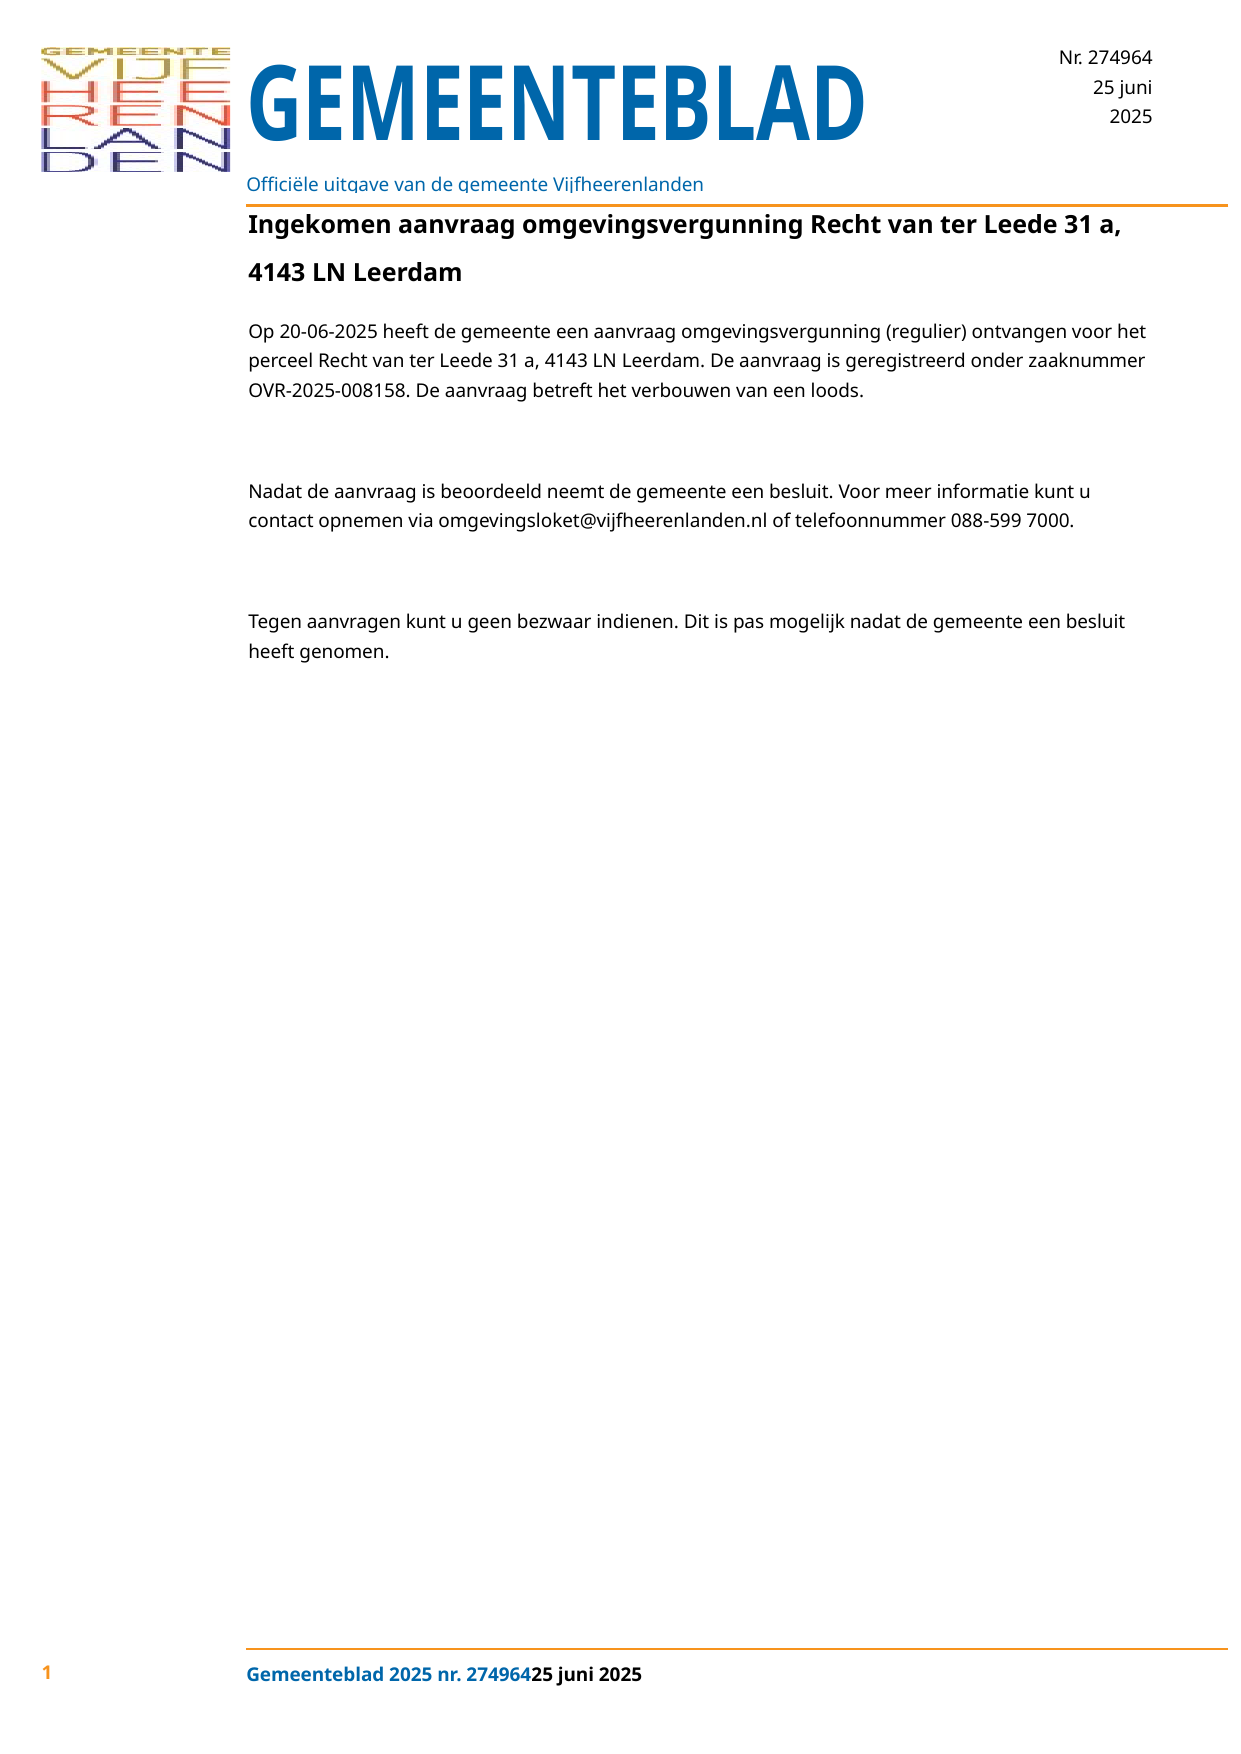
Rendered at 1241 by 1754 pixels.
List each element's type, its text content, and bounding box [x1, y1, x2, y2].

text Nadat de aanvraag is beoordeeld neemt de gemeente een besluit. Voor meer informatie kunt u contact opnemen via omgevingsloket@vijfheerenlanden.nl of telefoonnummer 088-599 7000. [248, 478, 1152, 533]
text Op 20-06-2025 heeft de gemeente een aanvraag omgevingsvergunning (regulier) ontvangen voor het perceel Recht van ter Leede 31 a, 4143 LN Leerdam. De aanvraag is geregistreerd onder zaaknummer OVR-2025-008158. De aanvraag betreft het verbouwen van een loods. [248, 318, 1152, 403]
text Ingekomen aanvraag omgevingsvergunning Recht van ter Leede 31 a, 4143 LN Leerdam [248, 207, 1152, 288]
text Tegen aanvragen kunt u geen bezwaar indienen. Dit is pas mogelijk nadat de gemeente een besluit heeft genomen. [248, 608, 1152, 664]
picture [41, 47, 231, 172]
